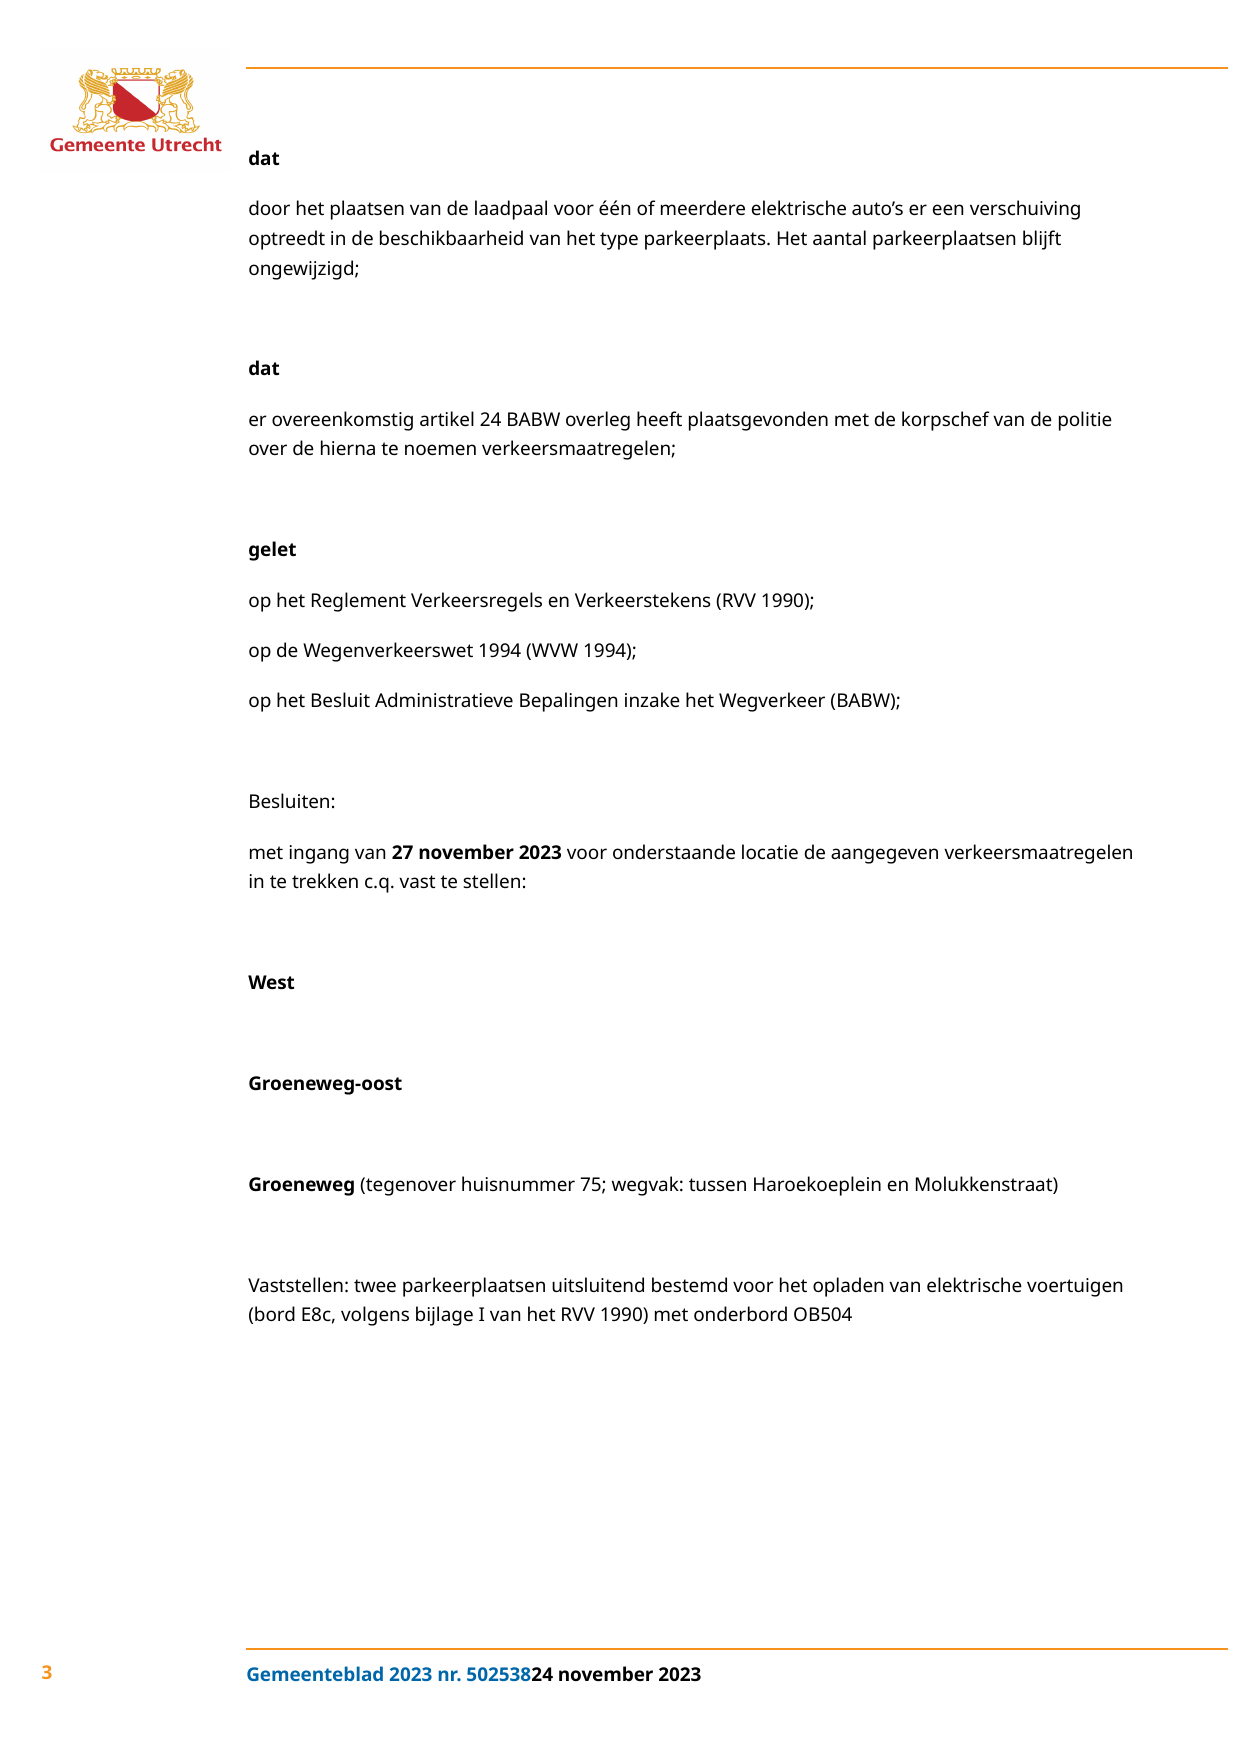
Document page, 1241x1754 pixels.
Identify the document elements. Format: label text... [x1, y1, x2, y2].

text West [248, 969, 1152, 995]
text dat [248, 356, 1152, 381]
text door het plaatsen van de laadpaal voor één of meerdere elektrische auto’s er een verschuiving optreedt in de beschikbaarheid van het type parkeerplaats. Het aantal parkeerplaatsen blijft ongewijzigd; [248, 196, 1152, 281]
picture [41, 47, 231, 172]
text Groeneweg (tegenover huisnummer 75; wegvak: tussen Haroekoeplein en Molukkenstraat) [248, 1171, 1152, 1197]
text op het Reglement Verkeersregels en Verkeerstekens (RVV 1990); [248, 587, 1152, 613]
text op de Wegenverkeerswet 1994 (WVW 1994); [248, 637, 1152, 663]
text gelet [248, 536, 1152, 562]
text Besluiten: [248, 788, 1152, 814]
text dat [248, 145, 1152, 171]
text op het Besluit Administratieve Bepalingen inzake het Wegverkeer (BABW); [248, 688, 1152, 713]
text Vaststellen: twee parkeerplaatsen uitsluitend bestemd voor het opladen van elektrische voertuigen (bord E8c, volgens bijlage I van het RVV 1990) met onderbord OB504 [248, 1272, 1152, 1327]
text Groeneweg-oost [248, 1070, 1152, 1096]
text er overeenkomstig artikel 24 BABW overleg heeft plaatsgevonden met de korpschef van de politie over de hierna te noemen verkeersmaatregelen; [248, 406, 1152, 461]
text met ingang van 27 november 2023 voor onderstaande locatie de aangegeven verkeersmaatregelen in te trekken c.q. vast te stellen: [248, 839, 1152, 894]
